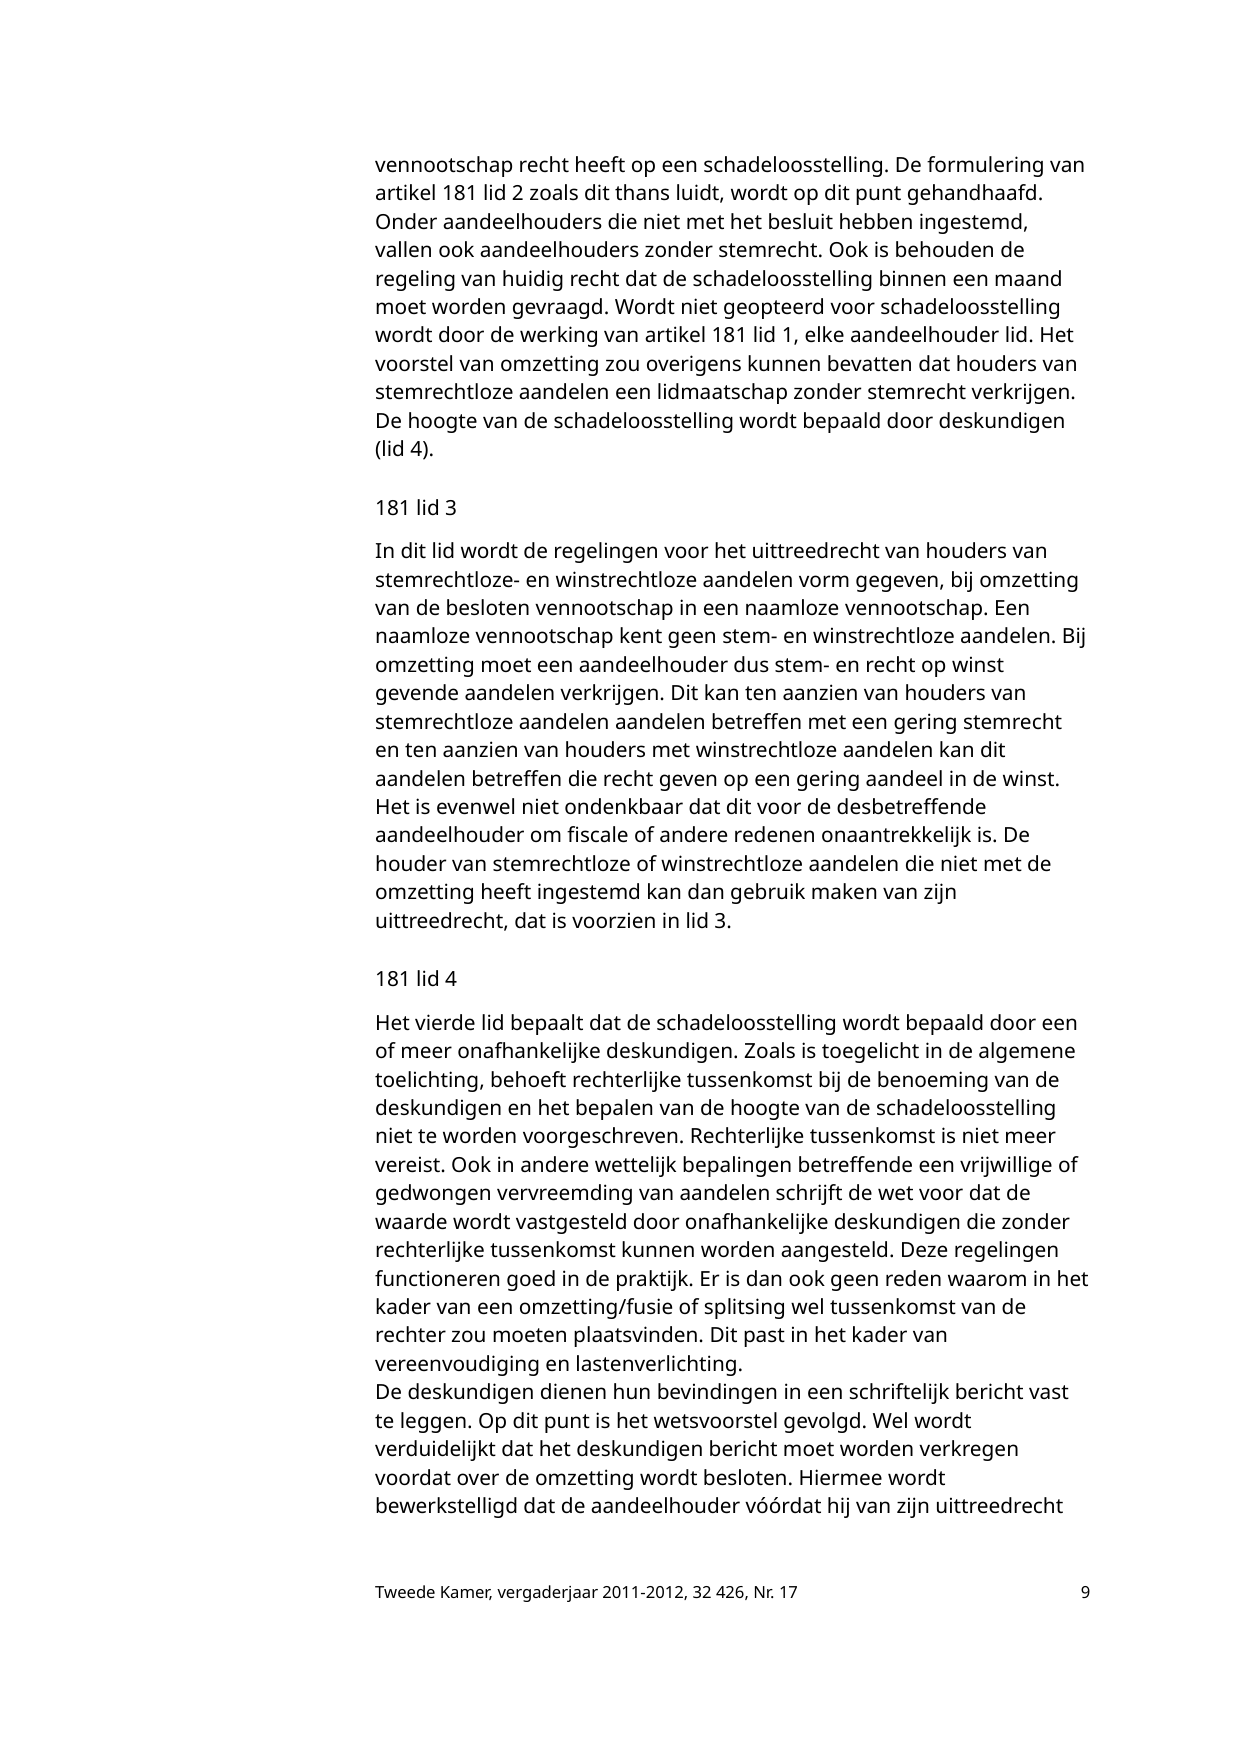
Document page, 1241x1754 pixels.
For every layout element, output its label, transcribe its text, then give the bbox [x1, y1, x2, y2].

text 181 lid 4 [375, 964, 1090, 993]
text 181 lid 3 [375, 493, 1090, 521]
text De deskundigen dienen hun bevindingen in een schriftelijk bericht vast te leggen. Op dit punt is het wetsvoorstel gevolgd. Wel wordt verduidelijkt dat het deskundigen bericht moet worden verkregen voordat over de omzetting wordt besloten. Hiermee wordt bewerkstelligd dat de aandeelhouder vóórdat hij van zijn uittreedrecht [375, 1377, 1090, 1520]
text vennootschap recht heeft op een schadeloosstelling. De formulering van artikel 181 lid 2 zoals dit thans luidt, wordt op dit punt gehandhaafd. Onder aandeelhouders die niet met het besluit hebben ingestemd, vallen ook aandeelhouders zonder stemrecht. Ook is behouden de regeling van huidig recht dat de schadeloosstelling binnen een maand moet worden gevraagd. Wordt niet geopteerd voor schadeloosstelling wordt door de werking van artikel 181 lid 1, elke aandeelhouder lid. Het voorstel van omzetting zou overigens kunnen bevatten dat houders van stemrechtloze aandelen een lidmaatschap zonder stemrecht verkrijgen. De hoogte van de schadeloosstelling wordt bepaald door deskundigen (lid 4). [375, 150, 1090, 463]
text In dit lid wordt de regelingen voor het uittreedrecht van houders van stemrechtloze- en winstrechtloze aandelen vorm gegeven, bij omzetting van de besloten vennootschap in een naamloze vennootschap. Een naamloze vennootschap kent geen stem- en winstrechtloze aandelen. Bij omzetting moet een aandeelhouder dus stem- en recht op winst gevende aandelen verkrijgen. Dit kan ten aanzien van houders van stemrechtloze aandelen aandelen betreffen met een gering stemrecht en ten aanzien van houders met winstrechtloze aandelen kan dit aandelen betreffen die recht geven op een gering aandeel in de winst. Het is evenwel niet ondenkbaar dat dit voor de desbetreffende aandeelhouder om fiscale of andere redenen onaantrekkelijk is. De houder van stemrechtloze of winstrechtloze aandelen die niet met de omzetting heeft ingestemd kan dan gebruik maken van zijn uittreedrecht, dat is voorzien in lid 3. [375, 536, 1090, 934]
text Het vierde lid bepaalt dat de schadeloosstelling wordt bepaald door een of meer onafhankelijke deskundigen. Zoals is toegelicht in de algemene toelichting, behoeft rechterlijke tussenkomst bij de benoeming van de deskundigen en het bepalen van de hoogte van de schadeloosstelling niet te worden voorgeschreven. Rechterlijke tussenkomst is niet meer vereist. Ook in andere wettelijk bepalingen betreffende een vrijwillige of gedwongen vervreemding van aandelen schrijft de wet voor dat de waarde wordt vastgesteld door onafhankelijke deskundigen die zonder rechterlijke tussenkomst kunnen worden aangesteld. Deze regelingen functioneren goed in de praktijk. Er is dan ook geen reden waarom in het kader van een omzetting/fusie of splitsing wel tussenkomst van de rechter zou moeten plaatsvinden. Dit past in het kader van vereenvoudiging en lastenverlichting. [375, 1008, 1090, 1377]
